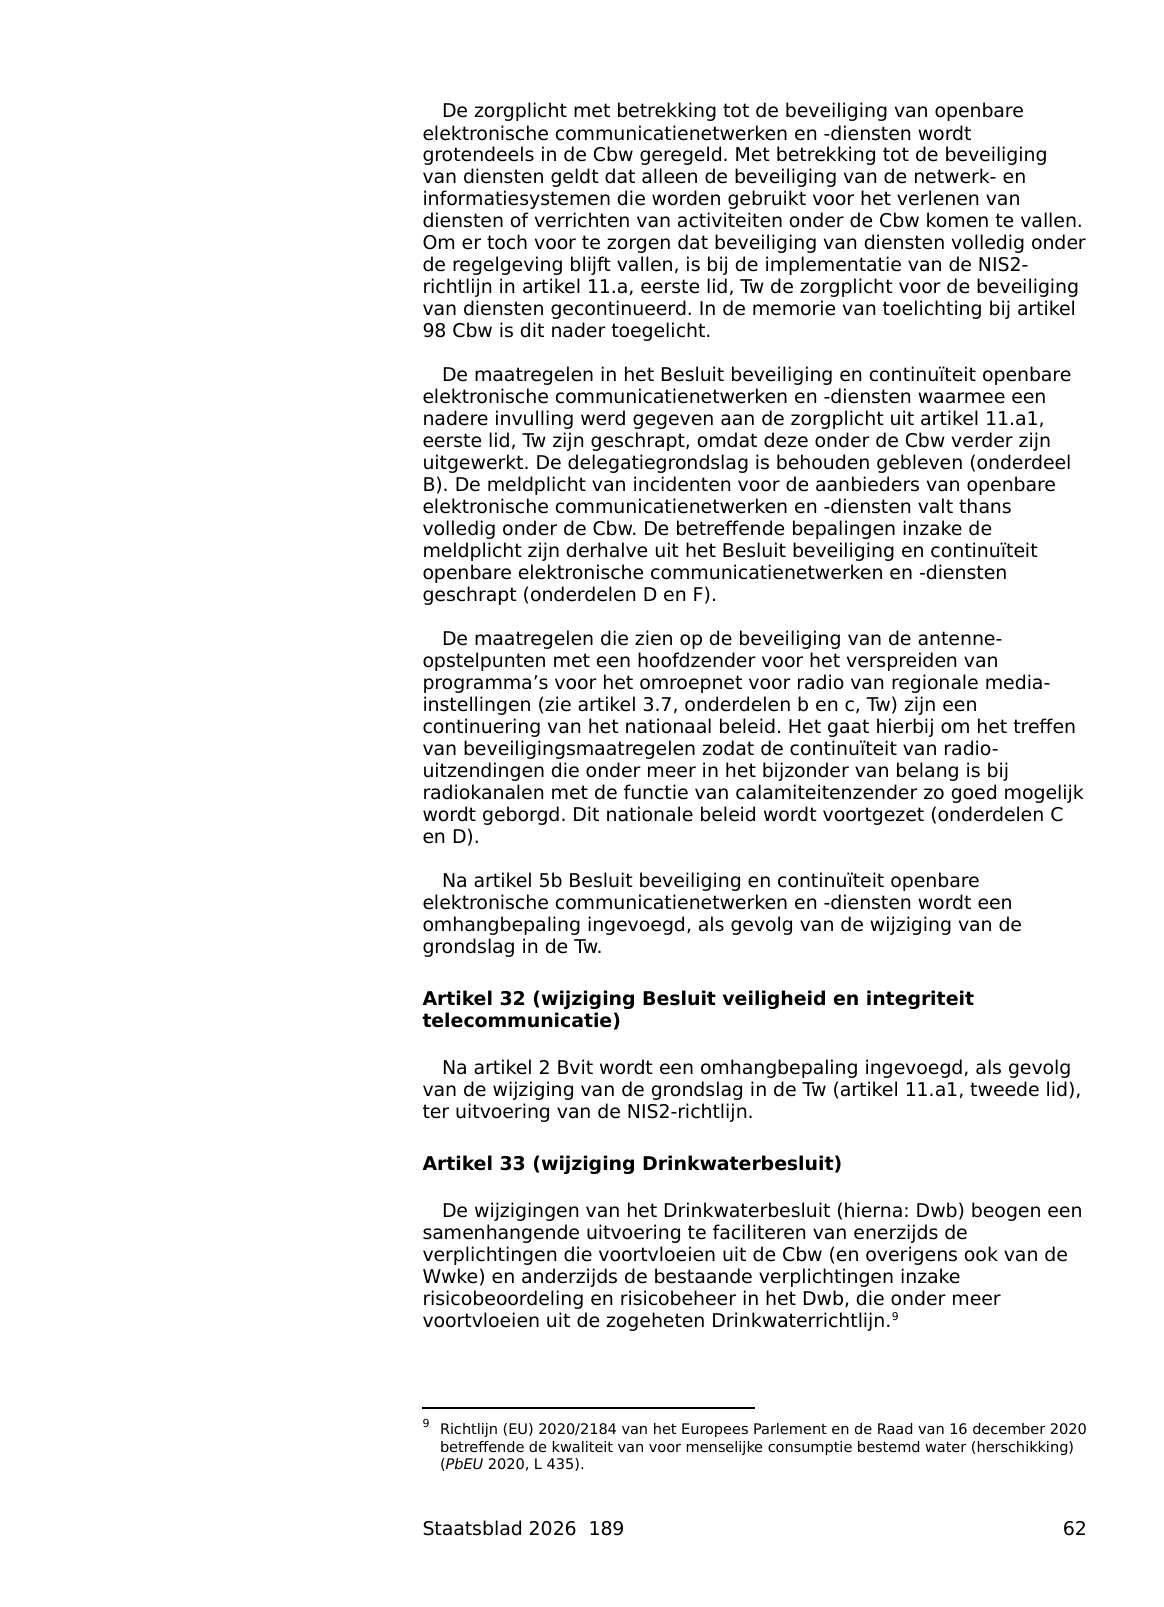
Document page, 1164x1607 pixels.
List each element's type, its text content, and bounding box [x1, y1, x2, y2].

text De maatregelen die zien op de beveiliging van de antenne-opstelpunten met een hoofdzender voor het verspreiden van programma’s voor het omroepnet voor radio van regionale media-instellingen (zie artikel 3.7, onderdelen b en c, Tw) zijn een continuering van het nationaal beleid. Het gaat hierbij om het treffen van beveiligingsmaatregelen zodat de continuïteit van radio-uitzendingen die onder meer in het bijzonder van belang is bij radiokanalen met de functie van calamiteitenzender zo goed mogelijk wordt geborgd. Dit nationale beleid wordt voortgezet (onderdelen C en D). [422, 628, 1087, 848]
subtitle Artikel 32 (wijziging Besluit veiligheid en integriteit telecommunicatie) [422, 988, 1087, 1032]
text Richtlijn (EU) 2020/2184 van het Europees Parlement en de Raad van 16 december 2020 betreffende de kwaliteit van voor menselijke consumptie bestemd water (herschikking) (PbEU 2020, L 435). [422, 1417, 1087, 1473]
text Na artikel 5b Besluit beveiliging en continuïteit openbare elektronische communicatienetwerken en -diensten wordt een omhangbepaling ingevoegd, als gevolg van de wijziging van de grondslag in de Tw. [422, 870, 1087, 958]
text Na artikel 2 Bvit wordt een omhangbepaling ingevoegd, als gevolg van de wijziging van de grondslag in de Tw (artikel 11.a1, tweede lid), ter uitvoering van de NIS2-richtlijn. [422, 1057, 1087, 1123]
text De zorgplicht met betrekking tot de beveiliging van openbare elektronische communicatienetwerken en -diensten wordt grotendeels in de Cbw geregeld. Met betrekking tot de beveiliging van diensten geldt dat alleen de beveiliging van de netwerk- en informatiesystemen die worden gebruikt voor het verlenen van diensten of verrichten van activiteiten onder de Cbw komen te vallen. Om er toch voor te zorgen dat beveiliging van diensten volledig onder de regelgeving blijft vallen, is bij de implementatie van de NIS2-richtlijn in artikel 11.a, eerste lid, Tw de zorgplicht voor de beveiliging van diensten gecontinueerd. In de memorie van toelichting bij artikel 98 Cbw is dit nader toegelicht. [422, 100, 1087, 342]
subtitle Artikel 33 (wijziging Drinkwaterbesluit) [422, 1153, 1087, 1175]
text De maatregelen in het Besluit beveiliging en continuïteit openbare elektronische communicatienetwerken en -diensten waarmee een nadere invulling werd gegeven aan de zorgplicht uit artikel 11.a1, eerste lid, Tw zijn geschrapt, omdat deze onder de Cbw verder zijn uitgewerkt. De delegatiegrondslag is behouden gebleven (onderdeel B). De meldplicht van incidenten voor de aanbieders van openbare elektronische communicatienetwerken en -diensten valt thans volledig onder de Cbw. De betreffende bepalingen inzake de meldplicht zijn derhalve uit het Besluit beveiliging en continuïteit openbare elektronische communicatienetwerken en -diensten geschrapt (onderdelen D en F). [422, 364, 1087, 606]
text De wijzigingen van het Drinkwaterbesluit (hierna: Dwb) beogen een samenhangende uitvoering te faciliteren van enerzijds de verplichtingen die voortvloeien uit de Cbw (en overigens ook van de Wwke) en anderzijds de bestaande verplichtingen inzake risicobeoordeling en risicobeheer in het Dwb, die onder meer voortvloeien uit de zogeheten Drinkwaterrichtlijn. [422, 1200, 1087, 1332]
